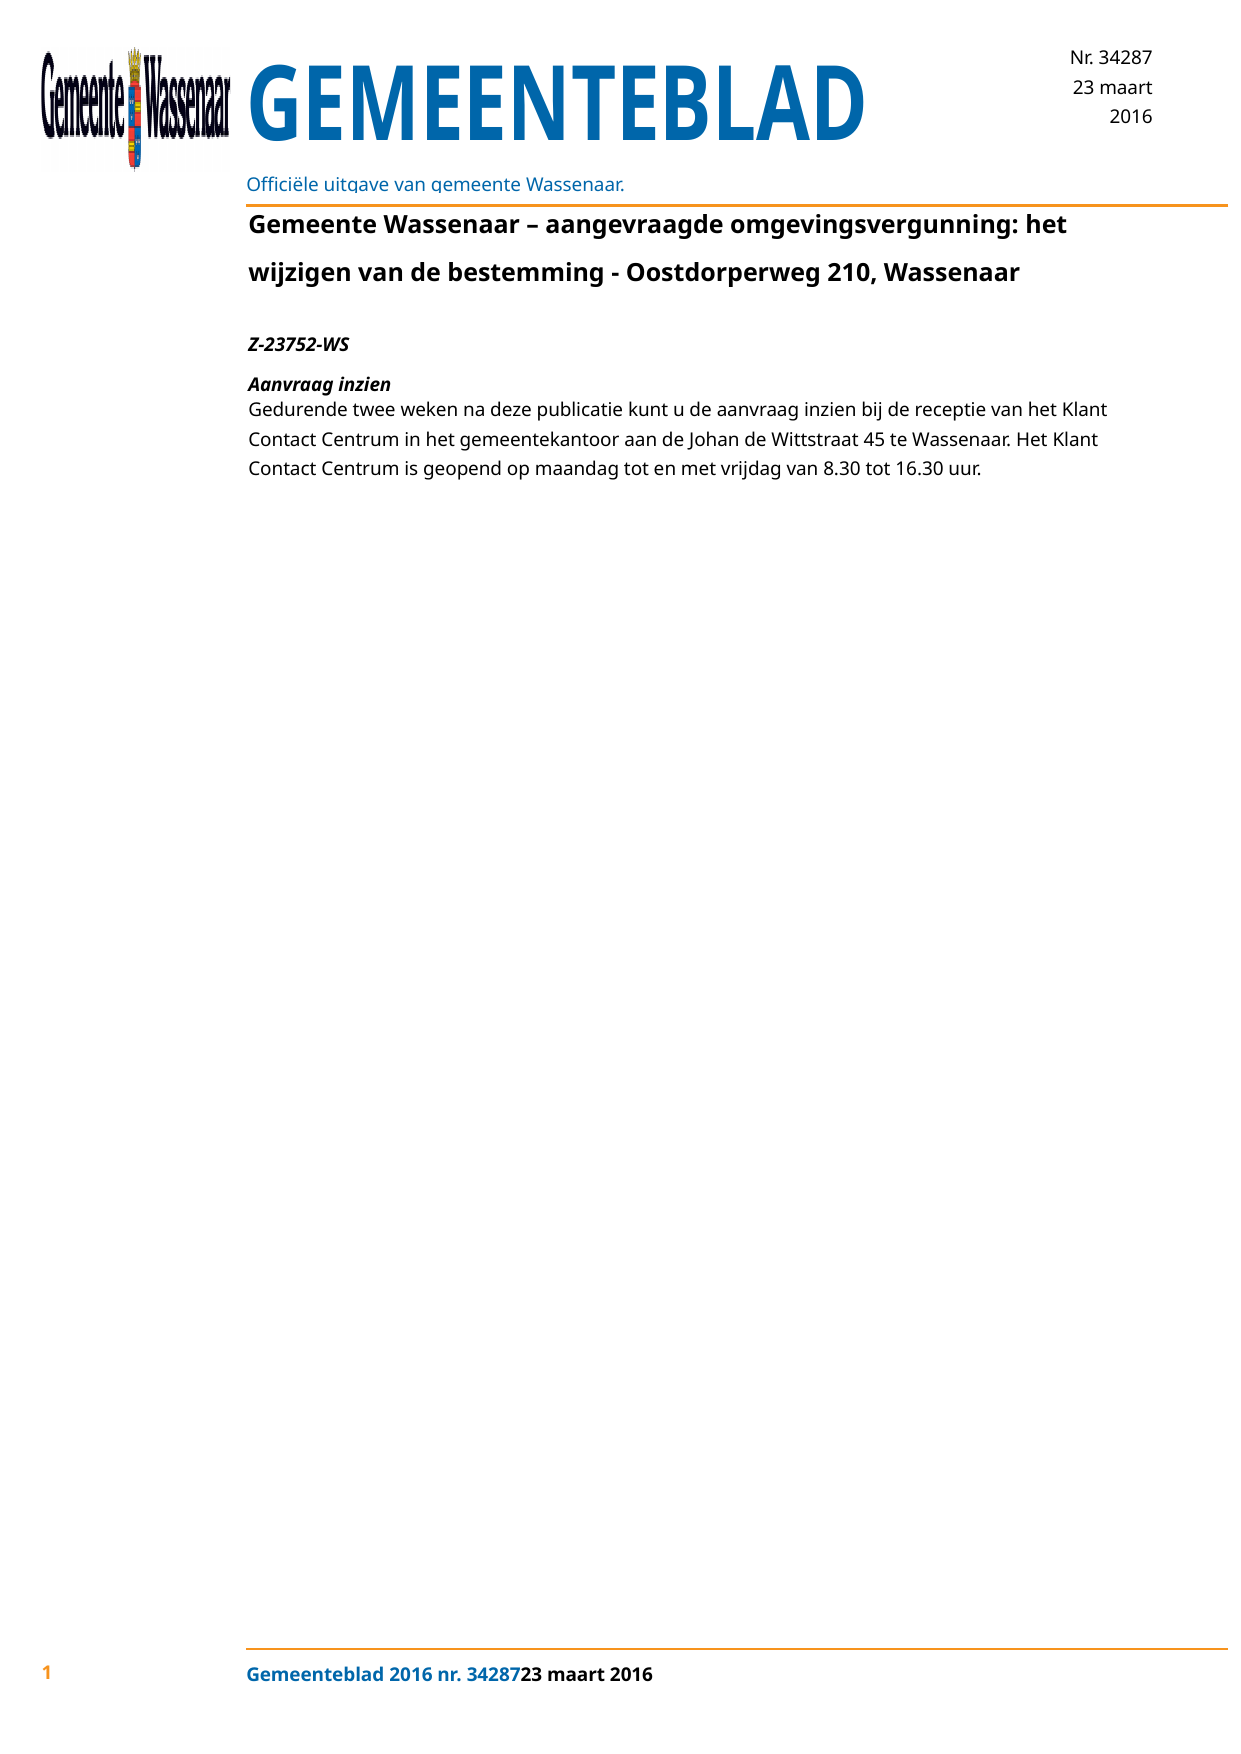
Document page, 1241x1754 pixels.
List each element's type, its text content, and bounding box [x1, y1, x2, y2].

picture [41, 47, 231, 172]
text Gedurende twee weken na deze publicatie kunt u de aanvraag inzien bij de receptie van het Klant Contact Centrum in het gemeentekantoor aan de Johan de Wittstraat 45 te Wassenaar. Het Klant Contact Centrum is geopend op maandag tot en met vrijdag van 8.30 tot 16.30 uur. [248, 396, 1152, 481]
text Gemeente Wassenaar – aangevraagde omgevingsvergunning: het wijzigen van de bestemming - Oostdorperweg 210, Wassenaar [248, 207, 1152, 288]
text Aanvraag inzien [248, 371, 1152, 396]
text Z-23752-WS [248, 331, 1152, 357]
